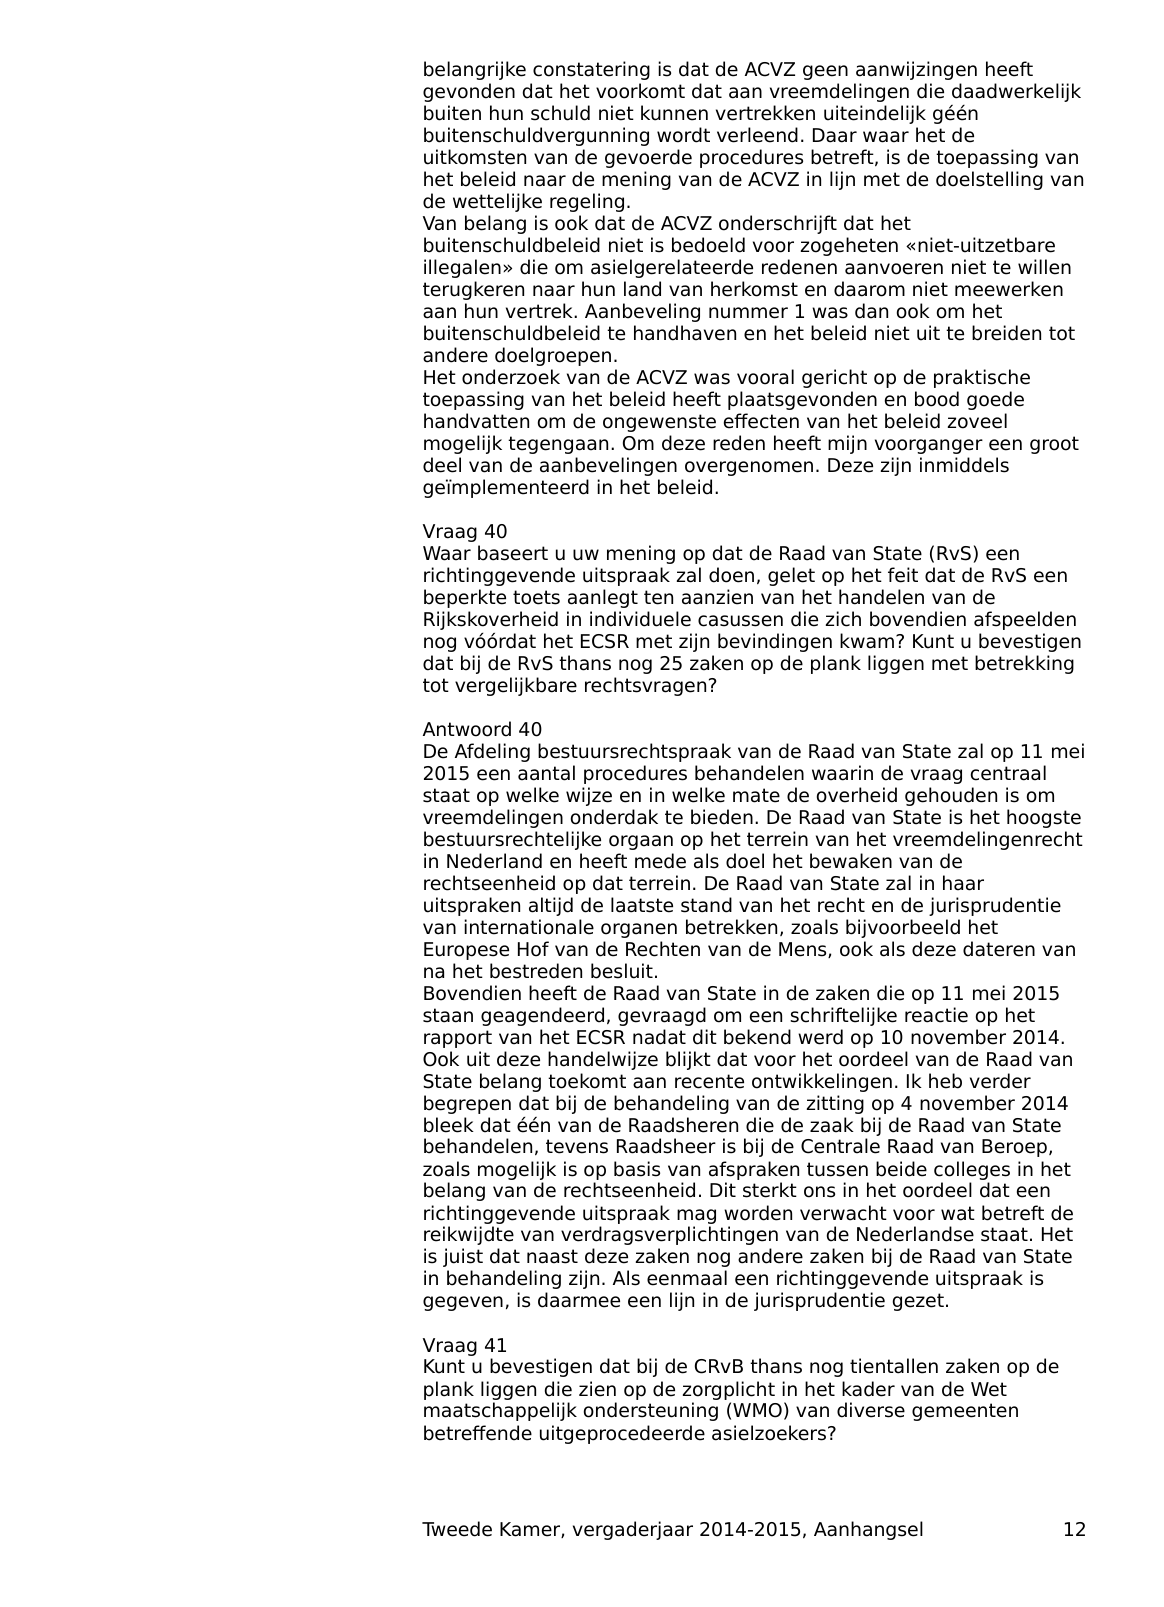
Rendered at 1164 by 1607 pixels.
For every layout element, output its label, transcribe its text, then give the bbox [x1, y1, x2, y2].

text Vraag 41 [422, 1334, 1087, 1356]
text Vraag 40 [422, 521, 1087, 543]
text Antwoord 40 [422, 719, 1087, 741]
text Waar baseert u uw mening op dat de Raad van State (RvS) een richtinggevende uitspraak zal doen, gelet op het feit dat de RvS een beperkte toets aanlegt ten aanzien van het handelen van de Rijkskoverheid in individuele casussen die zich bovendien afspeelden nog vóórdat het ECSR met zijn bevindingen kwam? Kunt u bevestigen dat bij de RvS thans nog 25 zaken op de plank liggen met betrekking tot vergelijkbare rechtsvragen? [422, 543, 1087, 697]
text Het onderzoek van de ACVZ was vooral gericht op de praktische toepassing van het beleid heeft plaatsgevonden en bood goede handvatten om de ongewenste effecten van het beleid zoveel mogelijk tegengaan. Om deze reden heeft mijn voorganger een groot deel van de aanbevelingen overgenomen. Deze zijn inmiddels geïmplementeerd in het beleid. [422, 367, 1087, 499]
text Bovendien heeft de Raad van State in de zaken die op 11 mei 2015 staan geagendeerd, gevraagd om een schriftelijke reactie op het rapport van het ECSR nadat dit bekend werd op 10 november 2014. Ook uit deze handelwijze blijkt dat voor het oordeel van de Raad van State belang toekomt aan recente ontwikkelingen. Ik heb verder begrepen dat bij de behandeling van de zitting op 4 november 2014 bleek dat één van de Raadsheren die de zaak bij de Raad van State behandelen, tevens Raadsheer is bij de Centrale Raad van Beroep, zoals mogelijk is op basis van afspraken tussen beide colleges in het belang van de rechtseenheid. Dit sterkt ons in het oordeel dat een richtinggevende uitspraak mag worden verwacht voor wat betreft de reikwijdte van verdragsverplichtingen van de Nederlandse staat. Het is juist dat naast deze zaken nog andere zaken bij de Raad van State in behandeling zijn. Als eenmaal een richtinggevende uitspraak is gegeven, is daarmee een lijn in de jurisprudentie gezet. [422, 983, 1087, 1312]
text De Afdeling bestuursrechtspraak van de Raad van State zal op 11 mei 2015 een aantal procedures behandelen waarin de vraag centraal staat op welke wijze en in welke mate de overheid gehouden is om vreemdelingen onderdak te bieden. De Raad van State is het hoogste bestuursrechtelijke orgaan op het terrein van het vreemdelingenrecht in Nederland en heeft mede als doel het bewaken van de rechtseenheid op dat terrein. De Raad van State zal in haar uitspraken altijd de laatste stand van het recht en de jurisprudentie van internationale organen betrekken, zoals bijvoorbeeld het Europese Hof van de Rechten van de Mens, ook als deze dateren van na het bestreden besluit. [422, 741, 1087, 983]
text belangrijke constatering is dat de ACVZ geen aanwijzingen heeft gevonden dat het voorkomt dat aan vreemdelingen die daadwerkelijk buiten hun schuld niet kunnen vertrekken uiteindelijk géén buitenschuldvergunning wordt verleend. Daar waar het de uitkomsten van de gevoerde procedures betreft, is de toepassing van het beleid naar de mening van de ACVZ in lijn met de doelstelling van de wettelijke regeling. [422, 59, 1087, 213]
text Kunt u bevestigen dat bij de CRvB thans nog tientallen zaken op de plank liggen die zien op de zorgplicht in het kader van de Wet maatschappelijk ondersteuning (WMO) van diverse gemeenten betreffende uitgeprocedeerde asielzoekers? [422, 1356, 1087, 1444]
text Van belang is ook dat de ACVZ onderschrijft dat het buitenschuldbeleid niet is bedoeld voor zogeheten «niet-uitzetbare illegalen» die om asielgerelateerde redenen aanvoeren niet te willen terugkeren naar hun land van herkomst en daarom niet meewerken aan hun vertrek. Aanbeveling nummer 1 was dan ook om het buitenschuldbeleid te handhaven en het beleid niet uit te breiden tot andere doelgroepen. [422, 213, 1087, 367]
